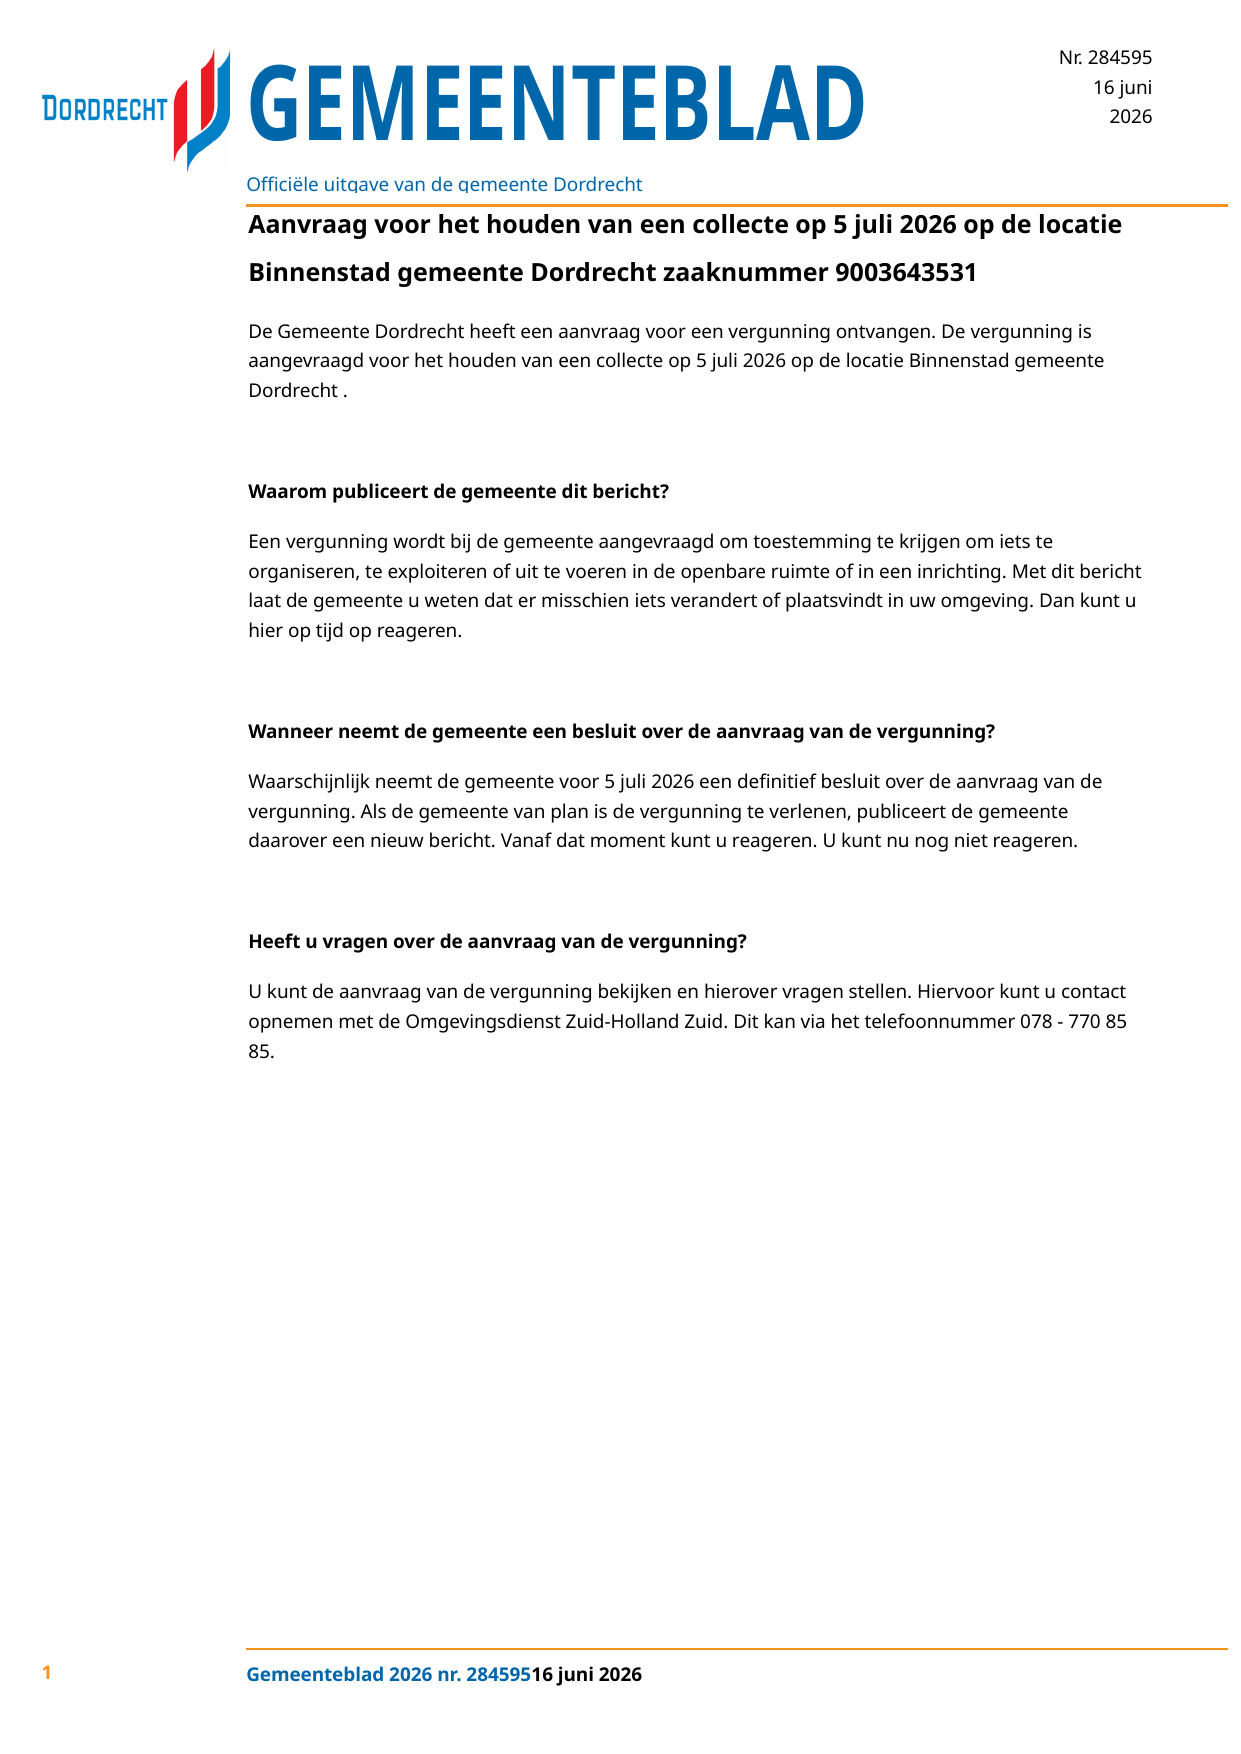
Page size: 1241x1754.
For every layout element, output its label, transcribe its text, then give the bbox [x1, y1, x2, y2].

picture [41, 47, 231, 172]
text Een vergunning wordt bij de gemeente aangevraagd om toestemming te krijgen om iets te organiseren, te exploiteren of uit te voeren in de openbare ruimte of in een inrichting. Met dit bericht laat de gemeente u weten dat er misschien iets verandert of plaatsvindt in uw omgeving. Dan kunt u hier op tijd op reageren. [248, 528, 1152, 643]
text Heeft u vragen over de aanvraag van de vergunning? [248, 928, 1152, 954]
text Aanvraag voor het houden van een collecte op 5 juli 2026 op de locatie Binnenstad gemeente Dordrecht zaaknummer 9003643531 [248, 207, 1152, 288]
text Waarschijnlijk neemt de gemeente voor 5 juli 2026 een definitief besluit over de aanvraag van de vergunning. Als de gemeente van plan is de vergunning te verlenen, publiceert de gemeente daarover een nieuw bericht. Vanaf dat moment kunt u reageren. U kunt nu nog niet reageren. [248, 768, 1152, 853]
text U kunt de aanvraag van de vergunning bekijken en hierover vragen stellen. Hiervoor kunt u contact opnemen met de Omgevingsdienst Zuid-Holland Zuid. Dit kan via het telefoonnummer 078 - 770 85 85. [248, 979, 1152, 1064]
text Wanneer neemt de gemeente een besluit over de aanvraag van de vergunning? [248, 718, 1152, 744]
text De Gemeente Dordrecht heeft een aanvraag voor een vergunning ontvangen. De vergunning is aangevraagd voor het houden van een collecte op 5 juli 2026 op de locatie Binnenstad gemeente Dordrecht . [248, 318, 1152, 403]
text Waarom publiceert de gemeente dit bericht? [248, 478, 1152, 504]
